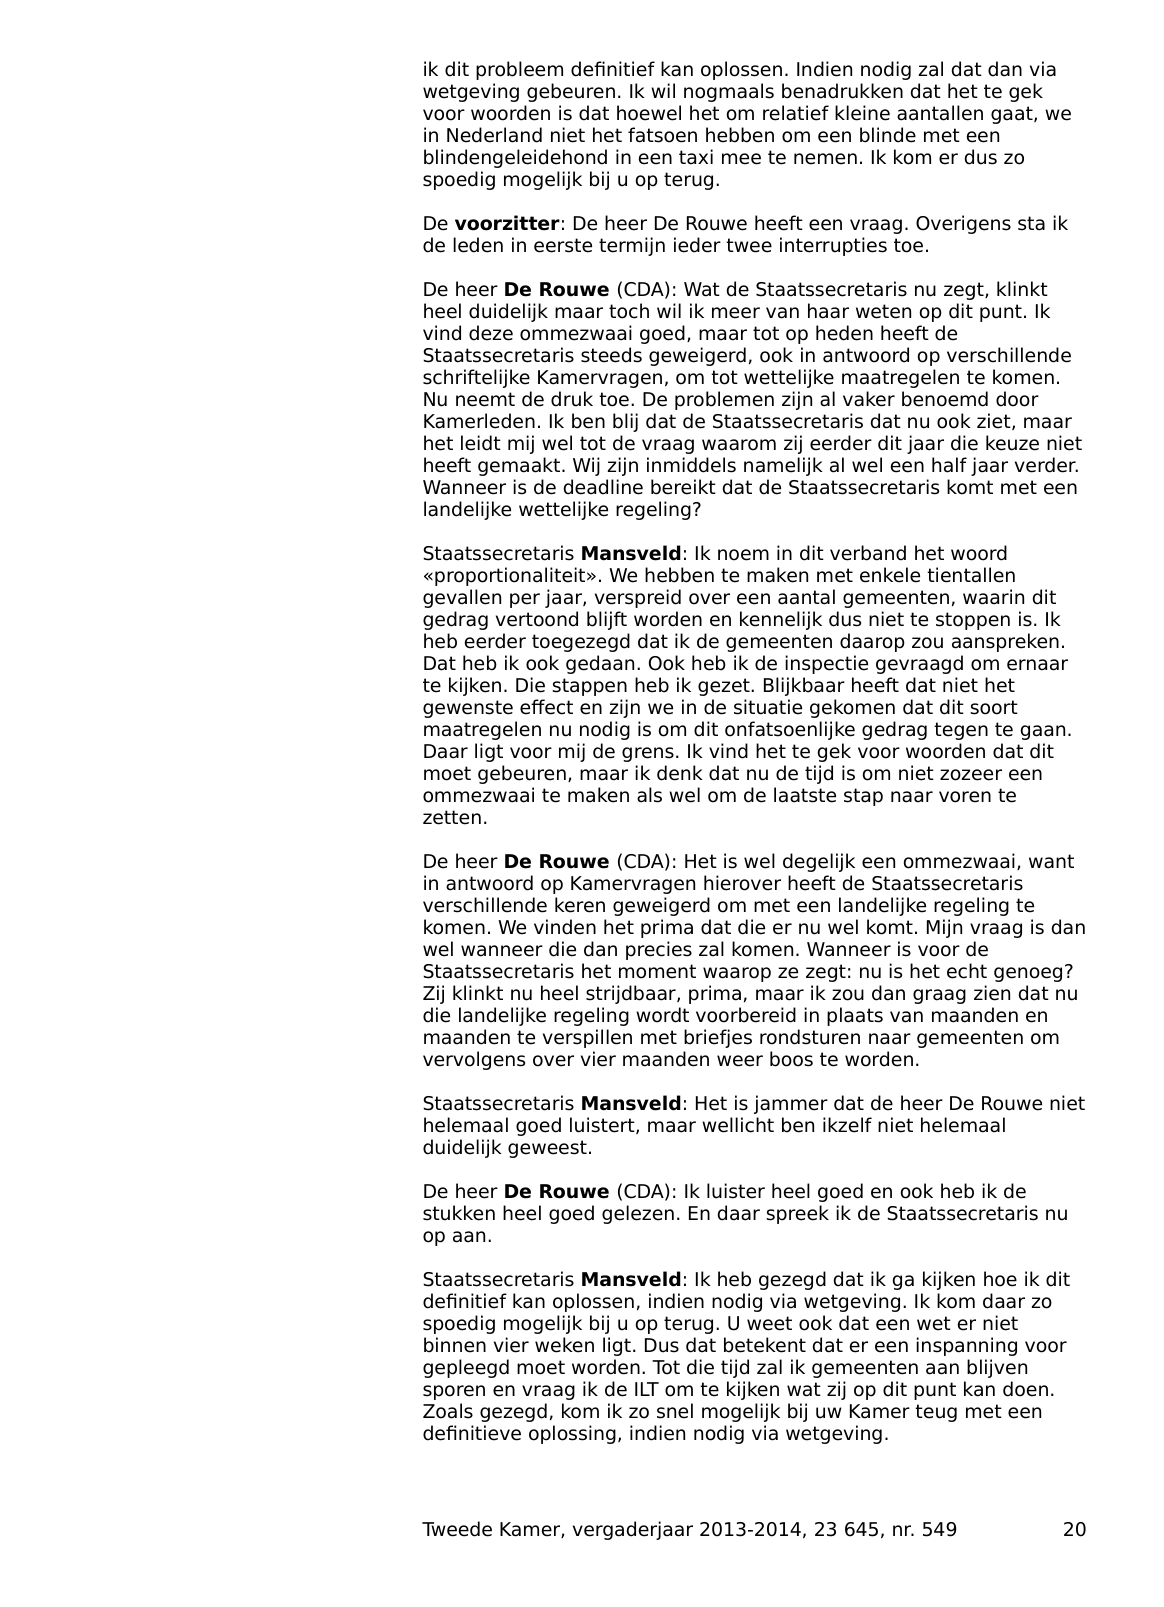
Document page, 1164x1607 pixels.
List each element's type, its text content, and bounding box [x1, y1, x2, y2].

text Staatssecretaris Mansveld: Ik noem in dit verband het woord «proportionaliteit». We hebben te maken met enkele tientallen gevallen per jaar, verspreid over een aantal gemeenten, waarin dit gedrag vertoond blijft worden en kennelijk dus niet te stoppen is. Ik heb eerder toegezegd dat ik de gemeenten daarop zou aanspreken. Dat heb ik ook gedaan. Ook heb ik de inspectie gevraagd om ernaar te kijken. Die stappen heb ik gezet. Blijkbaar heeft dat niet het gewenste effect en zijn we in de situatie gekomen dat dit soort maatregelen nu nodig is om dit onfatsoenlijke gedrag tegen te gaan. Daar ligt voor mij de grens. Ik vind het te gek voor woorden dat dit moet gebeuren, maar ik denk dat nu de tijd is om niet zozeer een ommezwaai te maken als wel om de laatste stap naar voren te zetten. [422, 543, 1087, 829]
text De heer De Rouwe (CDA): Ik luister heel goed en ook heb ik de stukken heel goed gelezen. En daar spreek ik de Staatssecretaris nu op aan. [422, 1181, 1087, 1247]
text De heer De Rouwe (CDA): Het is wel degelijk een ommezwaai, want in antwoord op Kamervragen hierover heeft de Staatssecretaris verschillende keren geweigerd om met een landelijke regeling te komen. We vinden het prima dat die er nu wel komt. Mijn vraag is dan wel wanneer die dan precies zal komen. Wanneer is voor de Staatssecretaris het moment waarop ze zegt: nu is het echt genoeg? Zij klinkt nu heel strijdbaar, prima, maar ik zou dan graag zien dat nu die landelijke regeling wordt voorbereid in plaats van maanden en maanden te verspillen met briefjes rondsturen naar gemeenten om vervolgens over vier maanden weer boos te worden. [422, 851, 1087, 1071]
text De voorzitter: De heer De Rouwe heeft een vraag. Overigens sta ik de leden in eerste termijn ieder twee interrupties toe. [422, 213, 1087, 257]
text De heer De Rouwe (CDA): Wat de Staatssecretaris nu zegt, klinkt heel duidelijk maar toch wil ik meer van haar weten op dit punt. Ik vind deze ommezwaai goed, maar tot op heden heeft de Staatssecretaris steeds geweigerd, ook in antwoord op verschillende schriftelijke Kamervragen, om tot wettelijke maatregelen te komen. Nu neemt de druk toe. De problemen zijn al vaker benoemd door Kamerleden. Ik ben blij dat de Staatssecretaris dat nu ook ziet, maar het leidt mij wel tot de vraag waarom zij eerder dit jaar die keuze niet heeft gemaakt. Wij zijn inmiddels namelijk al wel een half jaar verder. Wanneer is de deadline bereikt dat de Staatssecretaris komt met een landelijke wettelijke regeling? [422, 279, 1087, 521]
text ik dit probleem definitief kan oplossen. Indien nodig zal dat dan via wetgeving gebeuren. Ik wil nogmaals benadrukken dat het te gek voor woorden is dat hoewel het om relatief kleine aantallen gaat, we in Nederland niet het fatsoen hebben om een blinde met een blindengeleidehond in een taxi mee te nemen. Ik kom er dus zo spoedig mogelijk bij u op terug. [422, 59, 1087, 191]
text Staatssecretaris Mansveld: Het is jammer dat de heer De Rouwe niet helemaal goed luistert, maar wellicht ben ikzelf niet helemaal duidelijk geweest. [422, 1093, 1087, 1159]
text Staatssecretaris Mansveld: Ik heb gezegd dat ik ga kijken hoe ik dit definitief kan oplossen, indien nodig via wetgeving. Ik kom daar zo spoedig mogelijk bij u op terug. U weet ook dat een wet er niet binnen vier weken ligt. Dus dat betekent dat er een inspanning voor gepleegd moet worden. Tot die tijd zal ik gemeenten aan blijven sporen en vraag ik de ILT om te kijken wat zij op dit punt kan doen. Zoals gezegd, kom ik zo snel mogelijk bij uw Kamer teug met een definitieve oplossing, indien nodig via wetgeving. [422, 1269, 1087, 1445]
